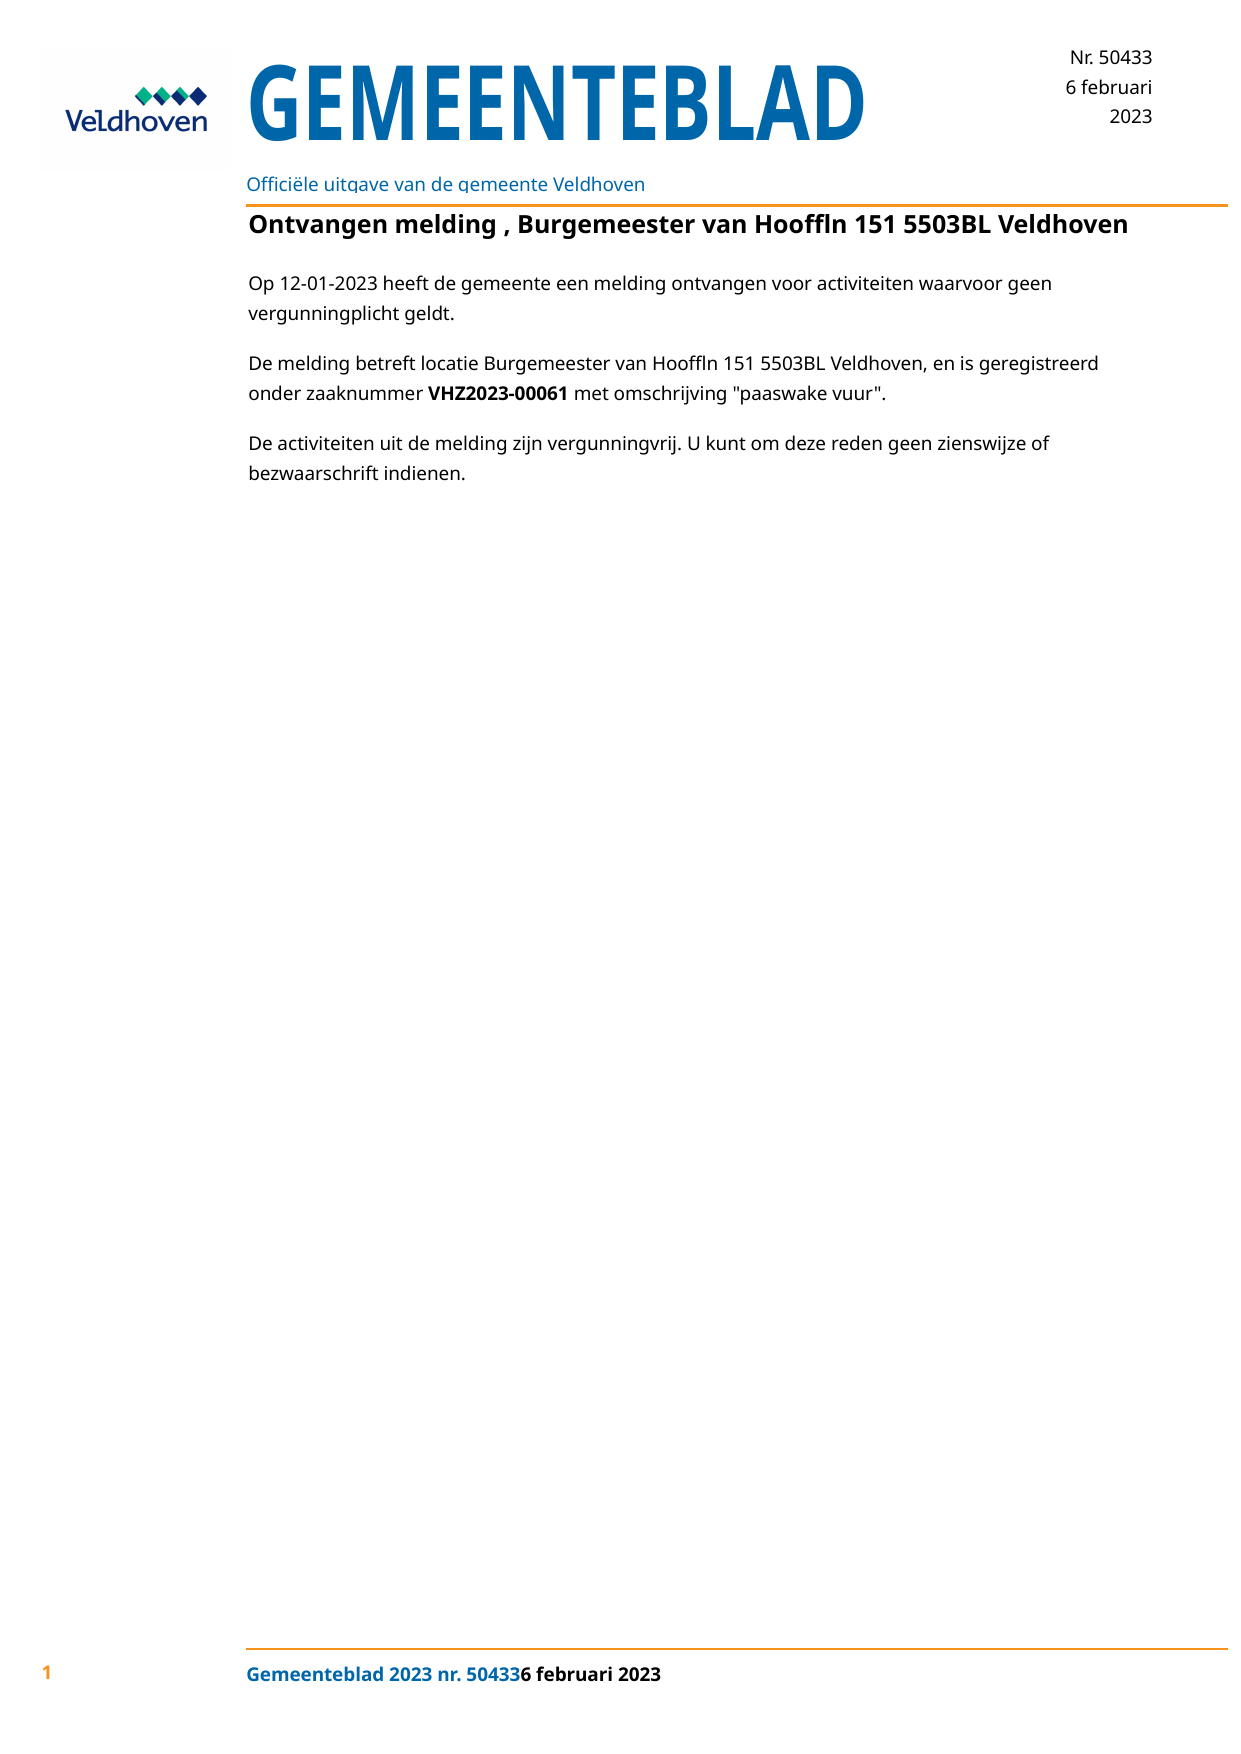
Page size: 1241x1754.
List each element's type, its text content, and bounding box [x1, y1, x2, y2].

text Op 12-01-2023 heeft de gemeente een melding ontvangen voor activiteiten waarvoor geen vergunningplicht geldt. [248, 270, 1152, 326]
text De activiteiten uit de melding zijn vergunningvrij. U kunt om deze reden geen zienswijze of bezwaarschrift indienen. [248, 430, 1152, 486]
text Ontvangen melding , Burgemeester van Hooffln 151 5503BL Veldhoven [248, 207, 1152, 241]
text De melding betreft locatie Burgemeester van Hooffln 151 5503BL Veldhoven, en is geregistreerd onder zaaknummer VHZ2023-00061 met omschrijving "paaswake vuur". [248, 350, 1152, 406]
picture [41, 47, 231, 172]
